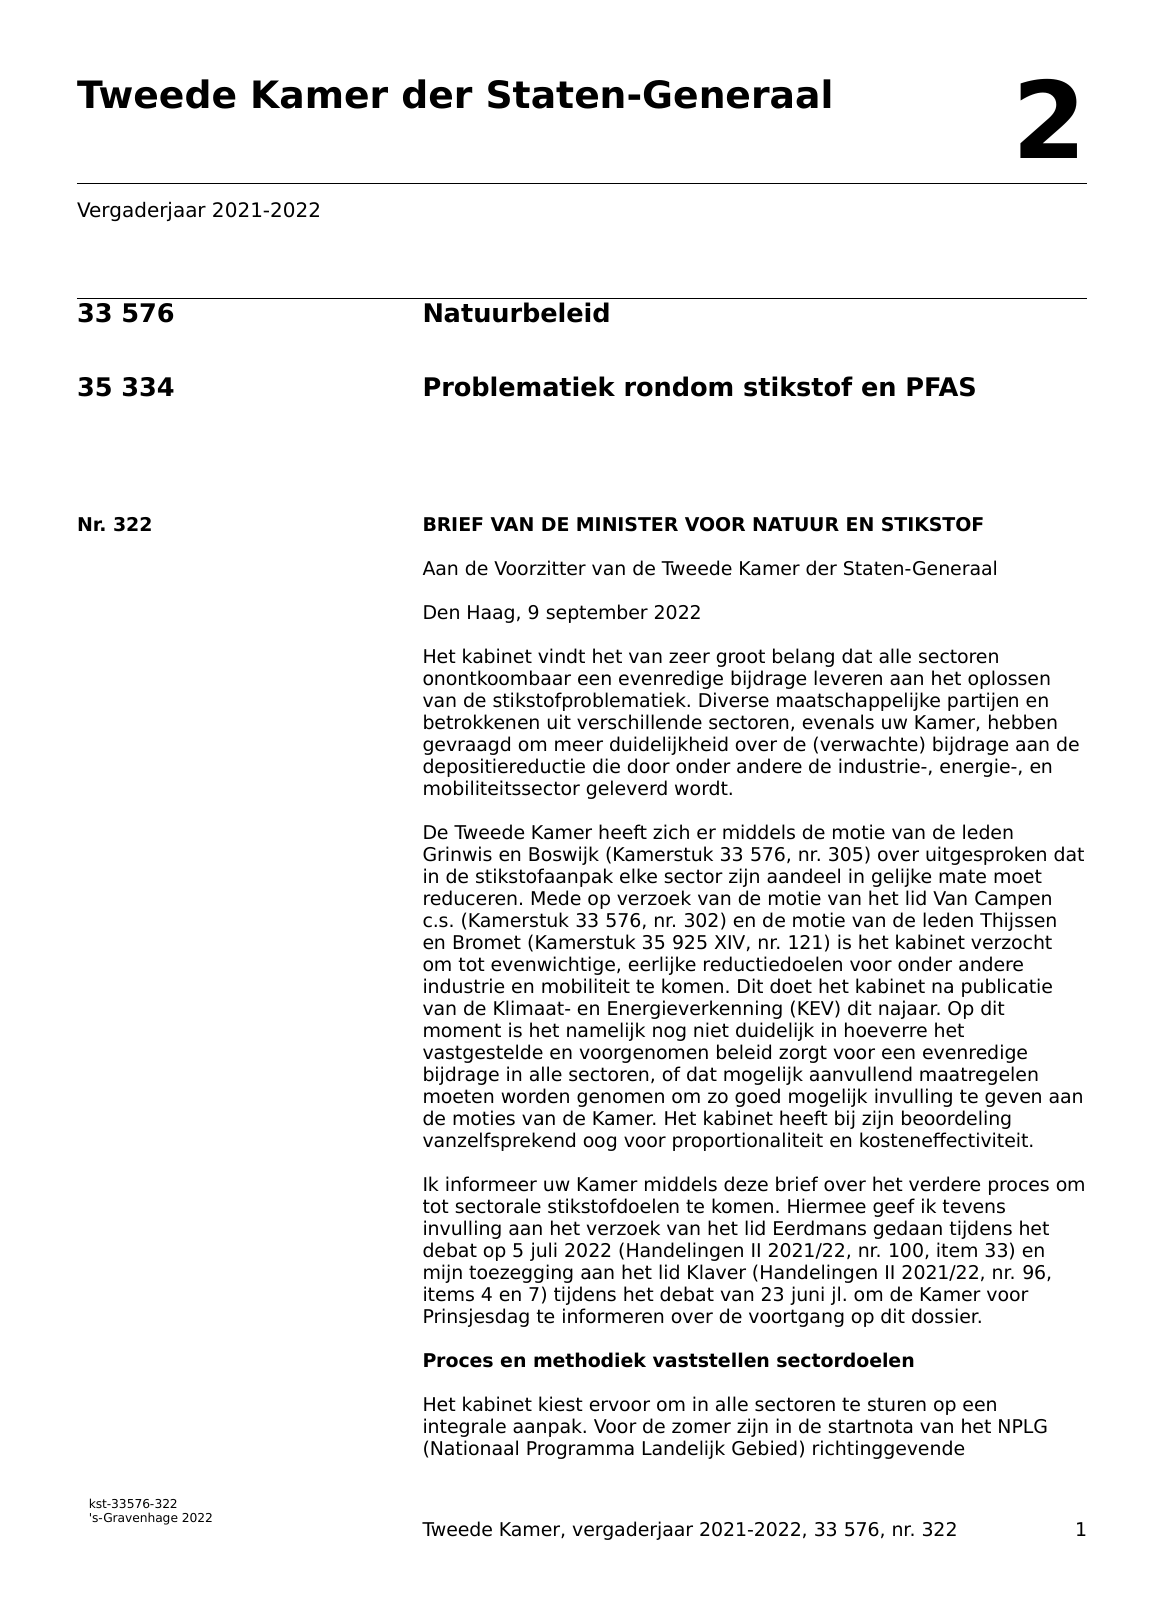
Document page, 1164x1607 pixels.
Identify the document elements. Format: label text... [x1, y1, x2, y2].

subtitle 35 334 Problematiek rondom stikstof en PFAS [77, 373, 1087, 403]
text Ik informeer uw Kamer middels deze brief over het verdere proces om tot sectorale stikstofdoelen te komen. Hiermee geef ik tevens invulling aan het verzoek van het lid Eerdmans gedaan tijdens het debat op 5 juli 2022 (Handelingen II 2021/22, nr. 100, item 33) en mijn toezegging aan het lid Klaver (Handelingen II 2021/22, nr. 96, items 4 en 7) tijdens het debat van 23 juni jl. om de Kamer voor Prinsjesdag te informeren over de voortgang op dit dossier. [422, 1174, 1087, 1328]
text De Tweede Kamer heeft zich er middels de motie van de leden Grinwis en Boswijk (Kamerstuk 33 576, nr. 305) over uitgesproken dat in de stikstofaanpak elke sector zijn aandeel in gelijke mate moet reduceren. Mede op verzoek van de motie van het lid Van Campen c.s. (Kamerstuk 33 576, nr. 302) en de motie van de leden Thijssen en Bromet (Kamerstuk 35 925 XIV, nr. 121) is het kabinet verzocht om tot evenwichtige, eerlijke reductiedoelen voor onder andere industrie en mobiliteit te komen. Dit doet het kabinet na publicatie van de Klimaat- en Energieverkenning (KEV) dit najaar. Op dit moment is het namelijk nog niet duidelijk in hoeverre het vastgestelde en voorgenomen beleid zorgt voor een evenredige bijdrage in alle sectoren, of dat mogelijk aanvullend maatregelen moeten worden genomen om zo goed mogelijk invulling te geven aan de moties van de Kamer. Het kabinet heeft bij zijn beoordeling vanzelfsprekend oog voor proportionaliteit en kosteneffectiviteit. [422, 822, 1087, 1152]
subtitle Nr. 322 BRIEF VAN DE MINISTER VOOR NATUUR EN STIKSTOF [77, 514, 1087, 536]
table_header 2 [886, 59, 1087, 183]
subtitle Proces en methodiek vaststellen sectordoelen [422, 1350, 1087, 1372]
text Het kabinet vindt het van zeer groot belang dat alle sectoren onontkoombaar een evenredige bijdrage leveren aan het oplossen van de stikstofproblematiek. Diverse maatschappelijke partijen en betrokkenen uit verschillende sectoren, evenals uw Kamer, hebben gevraagd om meer duidelijkheid over de (verwachte) bijdrage aan de depositiereductie die door onder andere de industrie-, energie-, en mobiliteitssector geleverd wordt. [422, 646, 1087, 800]
text Aan de Voorzitter van de Tweede Kamer der Staten-Generaal [422, 558, 1087, 580]
text 's-Gravenhage 2022 [88, 1511, 323, 1525]
subtitle 33 576 Natuurbeleid [77, 299, 1087, 329]
table_cell Vergaderjaar 2021-2022 [77, 184, 1087, 298]
text kst-33576-322 [88, 1497, 323, 1511]
text Het kabinet kiest ervoor om in alle sectoren te sturen op een integrale aanpak. Voor de zomer zijn in de startnota van het NPLG (Nationaal Programma Landelijk Gebied) richtinggevende [422, 1394, 1087, 1460]
table_header Tweede Kamer der Staten-Generaal [77, 59, 886, 183]
text Den Haag, 9 september 2022 [422, 602, 1087, 624]
